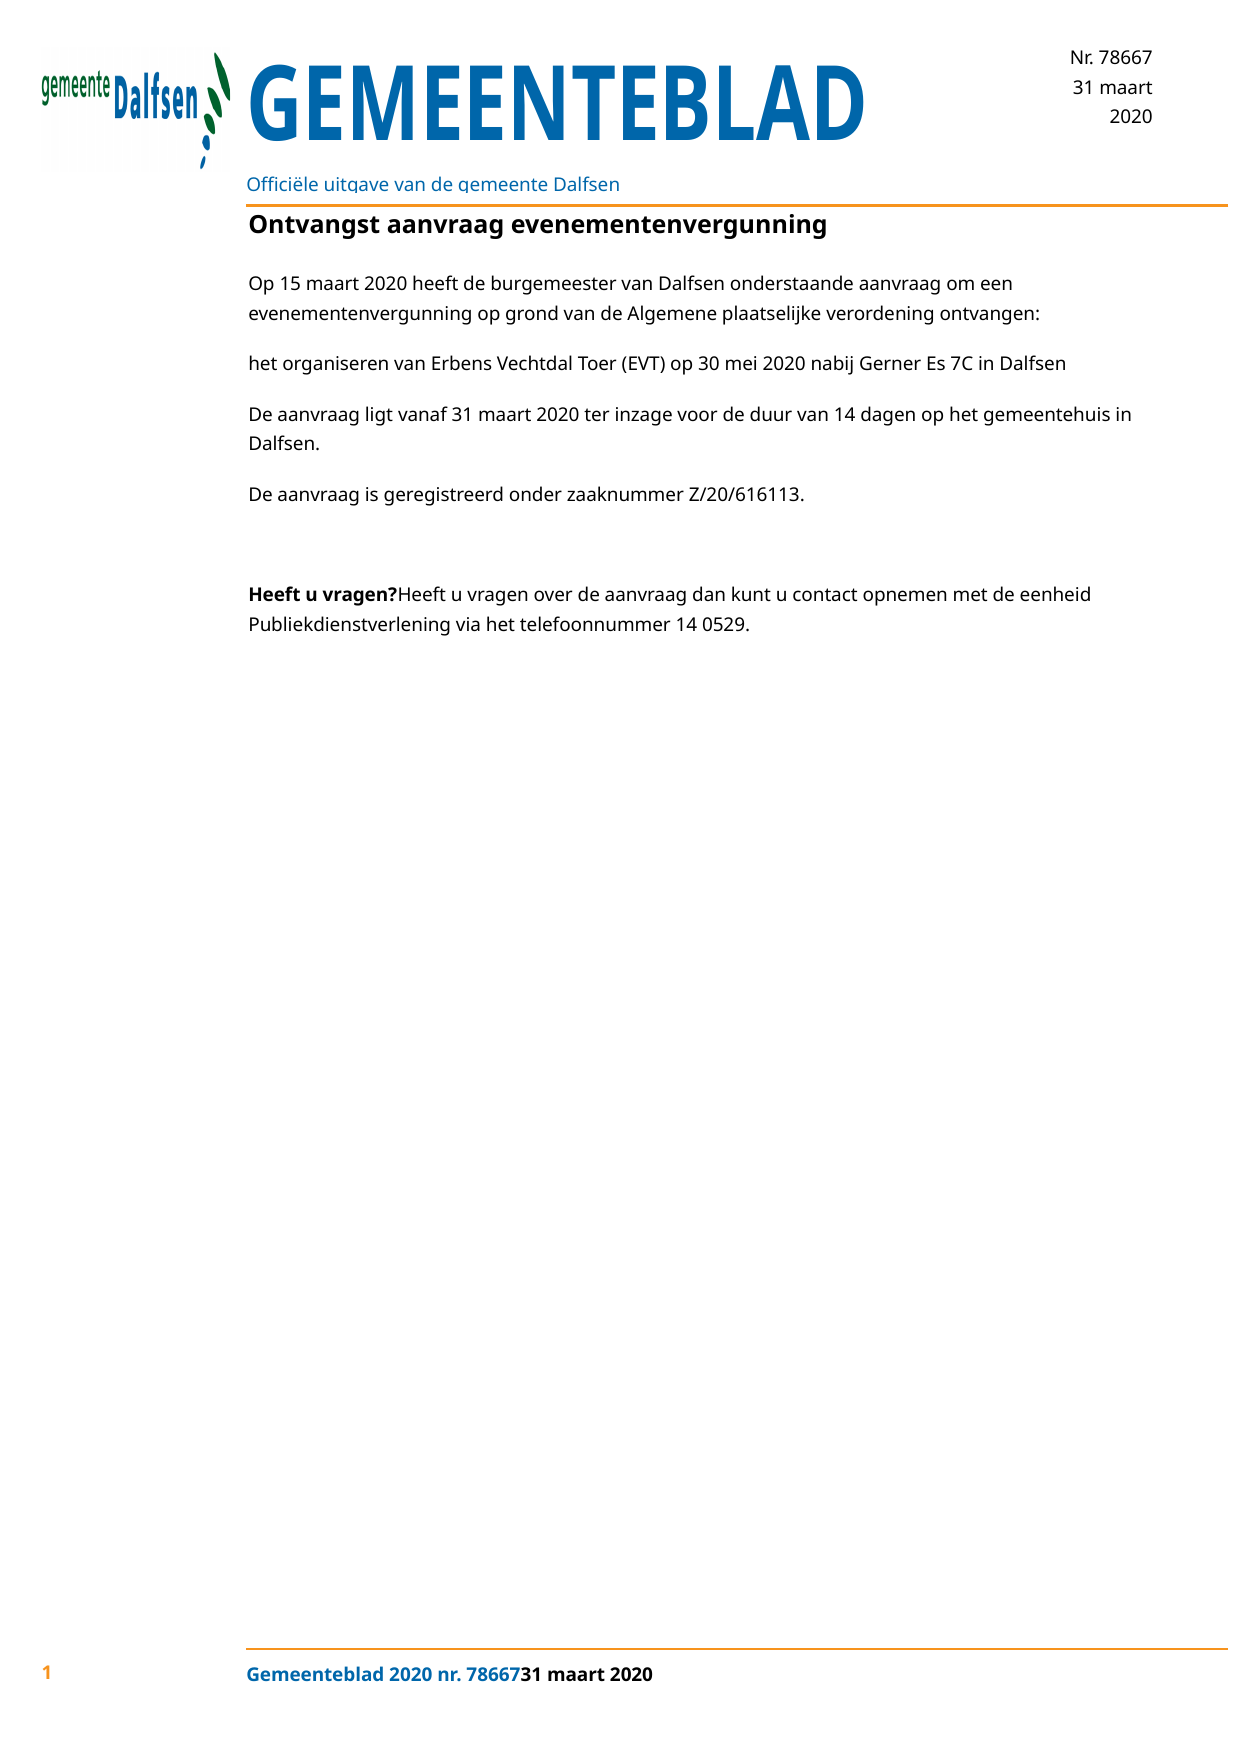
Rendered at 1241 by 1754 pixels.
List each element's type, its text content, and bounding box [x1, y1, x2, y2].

text De aanvraag ligt vanaf 31 maart 2020 ter inzage voor de duur van 14 dagen op het gemeentehuis in Dalfsen. [248, 401, 1152, 456]
text Heeft u vragen?Heeft u vragen over de aanvraag dan kunt u contact opnemen met de eenheid Publiekdienstverlening via het telefoonnummer 14 0529. [248, 582, 1152, 637]
picture [41, 47, 231, 172]
text Ontvangst aanvraag evenementenvergunning [248, 207, 1152, 241]
text Op 15 maart 2020 heeft de burgemeester van Dalfsen onderstaande aanvraag om een evenementenvergunning op grond van de Algemene plaatselijke verordening ontvangen: [248, 270, 1152, 326]
text De aanvraag is geregistreerd onder zaaknummer Z/20/616113. [248, 481, 1152, 506]
text het organiseren van Erbens Vechtdal Toer (EVT) op 30 mei 2020 nabij Gerner Es 7C in Dalfsen [248, 350, 1152, 376]
